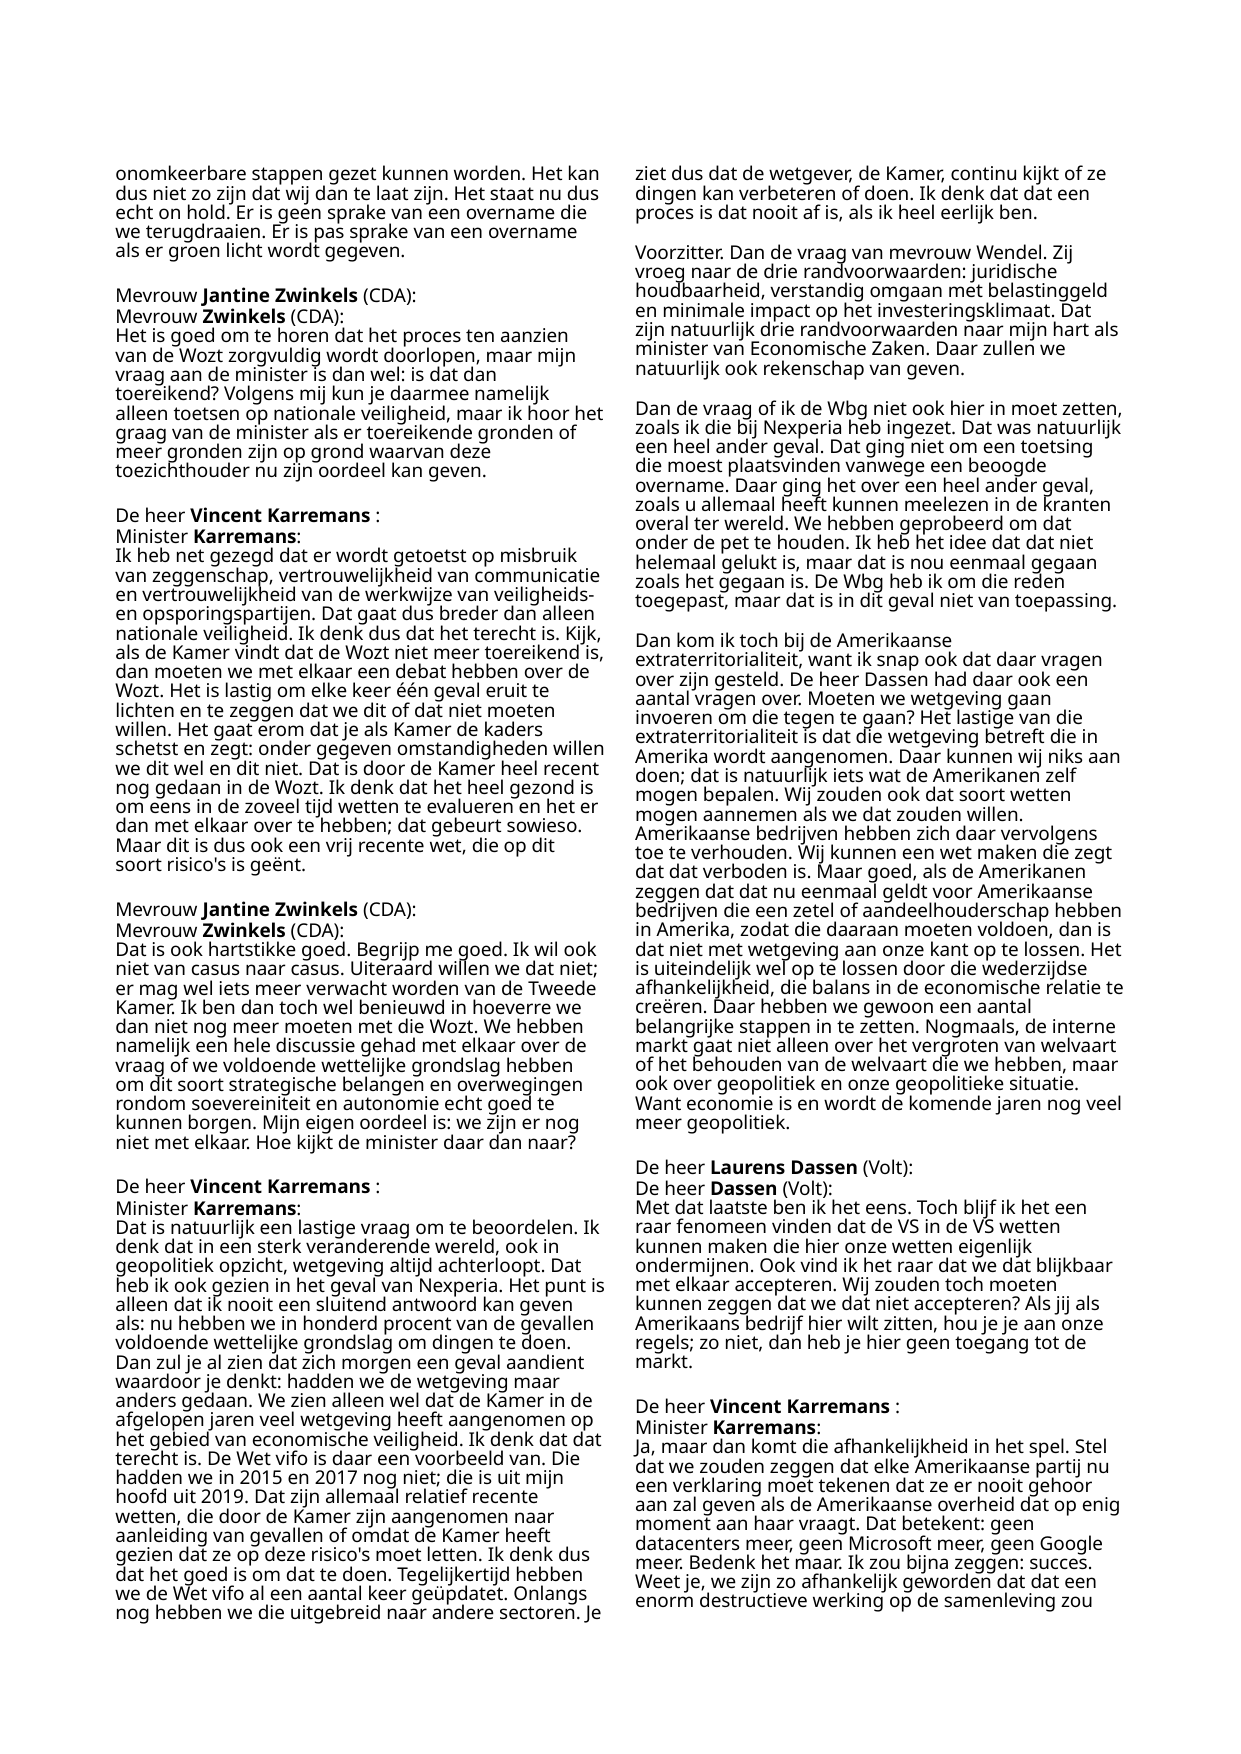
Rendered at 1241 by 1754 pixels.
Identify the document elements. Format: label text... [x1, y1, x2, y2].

text Voorzitter. Dan de vraag van mevrouw Wendel. Zij vroeg naar de drie randvoorwaarden: juridische houdbaarheid, verstandig omgaan met belastinggeld en minimale impact op het investeringsklimaat. Dat zijn natuurlijk drie randvoorwaarden naar mijn hart als minister van Economische Zaken. Daar zullen we natuurlijk ook rekenschap van geven. [635, 244, 1125, 379]
text De heer Vincent Karremans : [115, 1174, 605, 1199]
text Mevrouw Jantine Zwinkels (CDA): [115, 282, 605, 308]
text onomkeerbare stappen gezet kunnen worden. Het kan dus niet zo zijn dat wij dan te laat zijn. Het staat nu dus echt on hold. Er is geen sprake van een overname die we terugdraaien. Er is pas sprake van een overname als er groen licht wordt gegeven. [115, 165, 605, 262]
text Dan de vraag of ik de Wbg niet ook hier in moet zetten, zoals ik die bij Nexperia heb ingezet. Dat was natuurlijk een heel ander geval. Dat ging niet om een toetsing die moest plaatsvinden vanwege een beoogde overname. Daar ging het over een heel ander geval, zoals u allemaal heeft kunnen meelezen in de kranten overal ter wereld. We hebben geprobeerd om dat onder de pet te houden. Ik heb het idee dat dat niet helemaal gelukt is, maar dat is nou eenmaal gegaan zoals het gegaan is. De Wbg heb ik om die reden toegepast, maar dat is in dit geval niet van toepassing. [635, 399, 1125, 611]
text Dat is natuurlijk een lastige vraag om te beoordelen. Ik denk dat in een sterk veranderende wereld, ook in geopolitiek opzicht, wetgeving altijd achterloopt. Dat heb ik ook gezien in het geval van Nexperia. Het punt is alleen dat ik nooit een sluitend antwoord kan geven als: nu hebben we in honderd procent van de gevallen voldoende wettelijke grondslag om dingen te doen. Dan zul je al zien dat zich morgen een geval aandient waardoor je denkt: hadden we de wetgeving maar anders gedaan. We zien alleen wel dat de Kamer in de afgelopen jaren veel wetgeving heeft aangenomen op het gebied van economische veiligheid. Ik denk dat dat terecht is. De Wet vifo is daar een voorbeeld van. Die hadden we in 2015 en 2017 nog niet; die is uit mijn hoofd uit 2019. Dat zijn allemaal relatief recente wetten, die door de Kamer zijn aangenomen naar aanleiding van gevallen of omdat de Kamer heeft gezien dat ze op deze risico's moet letten. Ik denk dus dat het goed is om dat te doen. Tegelijkertijd hebben we de Wet vifo al een aantal keer geüpdatet. Onlangs nog hebben we die uitgebreid naar andere sectoren. Je [115, 1219, 605, 1623]
text Met dat laatste ben ik het eens. Toch blijf ik het een raar fenomeen vinden dat de VS in de VS wetten kunnen maken die hier onze wetten eigenlijk ondermijnen. Ook vind ik het raar dat we dat blijkbaar met elkaar accepteren. Wij zouden toch moeten kunnen zeggen dat we dat niet accepteren? Als jij als Amerikaans bedrijf hier wilt zitten, hou je je aan onze regels; zo niet, dan heb je hier geen toegang tot de markt. [635, 1199, 1125, 1372]
text Ik heb net gezegd dat er wordt getoetst op misbruik van zeggenschap, vertrouwelijkheid van communicatie en vertrouwelijkheid van de werkwijze van veiligheids- en opsporingspartijen. Dat gaat dus breder dan alleen nationale veiligheid. Ik denk dus dat het terecht is. Kijk, als de Kamer vindt dat de Wozt niet meer toereikend is, dan moeten we met elkaar een debat hebben over de Wozt. Het is lastig om elke keer één geval eruit te lichten en te zeggen dat we dit of dat niet moeten willen. Het gaat erom dat je als Kamer de kaders schetst en zegt: onder gegeven omstandigheden willen we dit wel en dit niet. Dat is door de Kamer heel recent nog gedaan in de Wozt. Ik denk dat het heel gezond is om eens in de zoveel tijd wetten te evalueren en het er dan met elkaar over te hebben; dat gebeurt sowieso. Maar dit is dus ook een vrij recente wet, die op dit soort risico's is geënt. [115, 547, 605, 875]
text Mevrouw Zwinkels (CDA): [115, 308, 605, 327]
text Minister Karremans: [115, 528, 605, 547]
text De heer Vincent Karremans : [115, 502, 605, 528]
text Dat is ook hartstikke goed. Begrijp me goed. Ik wil ook niet van casus naar casus. Uiteraard willen we dat niet; er mag wel iets meer verwacht worden van de Tweede Kamer. Ik ben dan toch wel benieuwd in hoeverre we dan niet nog meer moeten met die Wozt. We hebben namelijk een hele discussie gehad met elkaar over de vraag of we voldoende wettelijke grondslag hebben om dit soort strategische belangen en overwegingen rondom soevereiniteit en autonomie echt goed te kunnen borgen. Mijn eigen oordeel is: we zijn er nog niet met elkaar. Hoe kijkt de minister daar dan naar? [115, 941, 605, 1153]
text Mevrouw Jantine Zwinkels (CDA): [115, 896, 605, 922]
text Mevrouw Zwinkels (CDA): [115, 922, 605, 941]
text Ja, maar dan komt die afhankelijkheid in het spel. Stel dat we zouden zeggen dat elke Amerikaanse partij nu een verklaring moet tekenen dat ze er nooit gehoor aan zal geven als de Amerikaanse overheid dat op enig moment aan haar vraagt. Dat betekent: geen datacenters meer, geen Microsoft meer, geen Google meer. Bedenk het maar. Ik zou bijna zeggen: succes. Weet je, we zijn zo afhankelijk geworden dat dat een enorm destructieve werking op de samenleving zou [635, 1438, 1125, 1612]
text Het is goed om te horen dat het proces ten aanzien van de Wozt zorgvuldig wordt doorlopen, maar mijn vraag aan de minister is dan wel: is dat dan toereikend? Volgens mij kun je daarmee namelijk alleen toetsen op nationale veiligheid, maar ik hoor het graag van de minister als er toereikende gronden of meer gronden zijn op grond waarvan deze toezichthouder nu zijn oordeel kan geven. [115, 327, 605, 482]
text Dan kom ik toch bij de Amerikaanse extraterritorialiteit, want ik snap ook dat daar vragen over zijn gesteld. De heer Dassen had daar ook een aantal vragen over. Moeten we wetgeving gaan invoeren om die tegen te gaan? Het lastige van die extraterritorialiteit is dat die wetgeving betreft die in Amerika wordt aangenomen. Daar kunnen wij niks aan doen; dat is natuurlijk iets wat de Amerikanen zelf mogen bepalen. Wij zouden ook dat soort wetten mogen aannemen als we dat zouden willen. Amerikaanse bedrijven hebben zich daar vervolgens toe te verhouden. Wij kunnen een wet maken die zegt dat dat verboden is. Maar goed, als de Amerikanen zeggen dat dat nu eenmaal geldt voor Amerikaanse bedrijven die een zetel of aandeelhouderschap hebben in Amerika, zodat die daaraan moeten voldoen, dan is dat niet met wetgeving aan onze kant op te lossen. Het is uiteindelijk wel op te lossen door die wederzijdse afhankelijkheid, die balans in de economische relatie te creëren. Daar hebben we gewoon een aantal belangrijke stappen in te zetten. Nogmaals, de interne markt gaat niet alleen over het vergroten van welvaart of het behouden van de welvaart die we hebben, maar ook over geopolitiek en onze geopolitieke situatie. Want economie is en wordt de komende jaren nog veel meer geopolitiek. [635, 632, 1125, 1133]
text Minister Karremans: [635, 1419, 1125, 1438]
text Minister Karremans: [115, 1199, 605, 1219]
text De heer Dassen (Volt): [635, 1180, 1125, 1199]
text ziet dus dat de wetgever, de Kamer, continu kijkt of ze dingen kan verbeteren of doen. Ik denk dat dat een proces is dat nooit af is, als ik heel eerlijk ben. [635, 165, 1125, 223]
text De heer Laurens Dassen (Volt): [635, 1154, 1125, 1180]
text De heer Vincent Karremans : [635, 1393, 1125, 1419]
